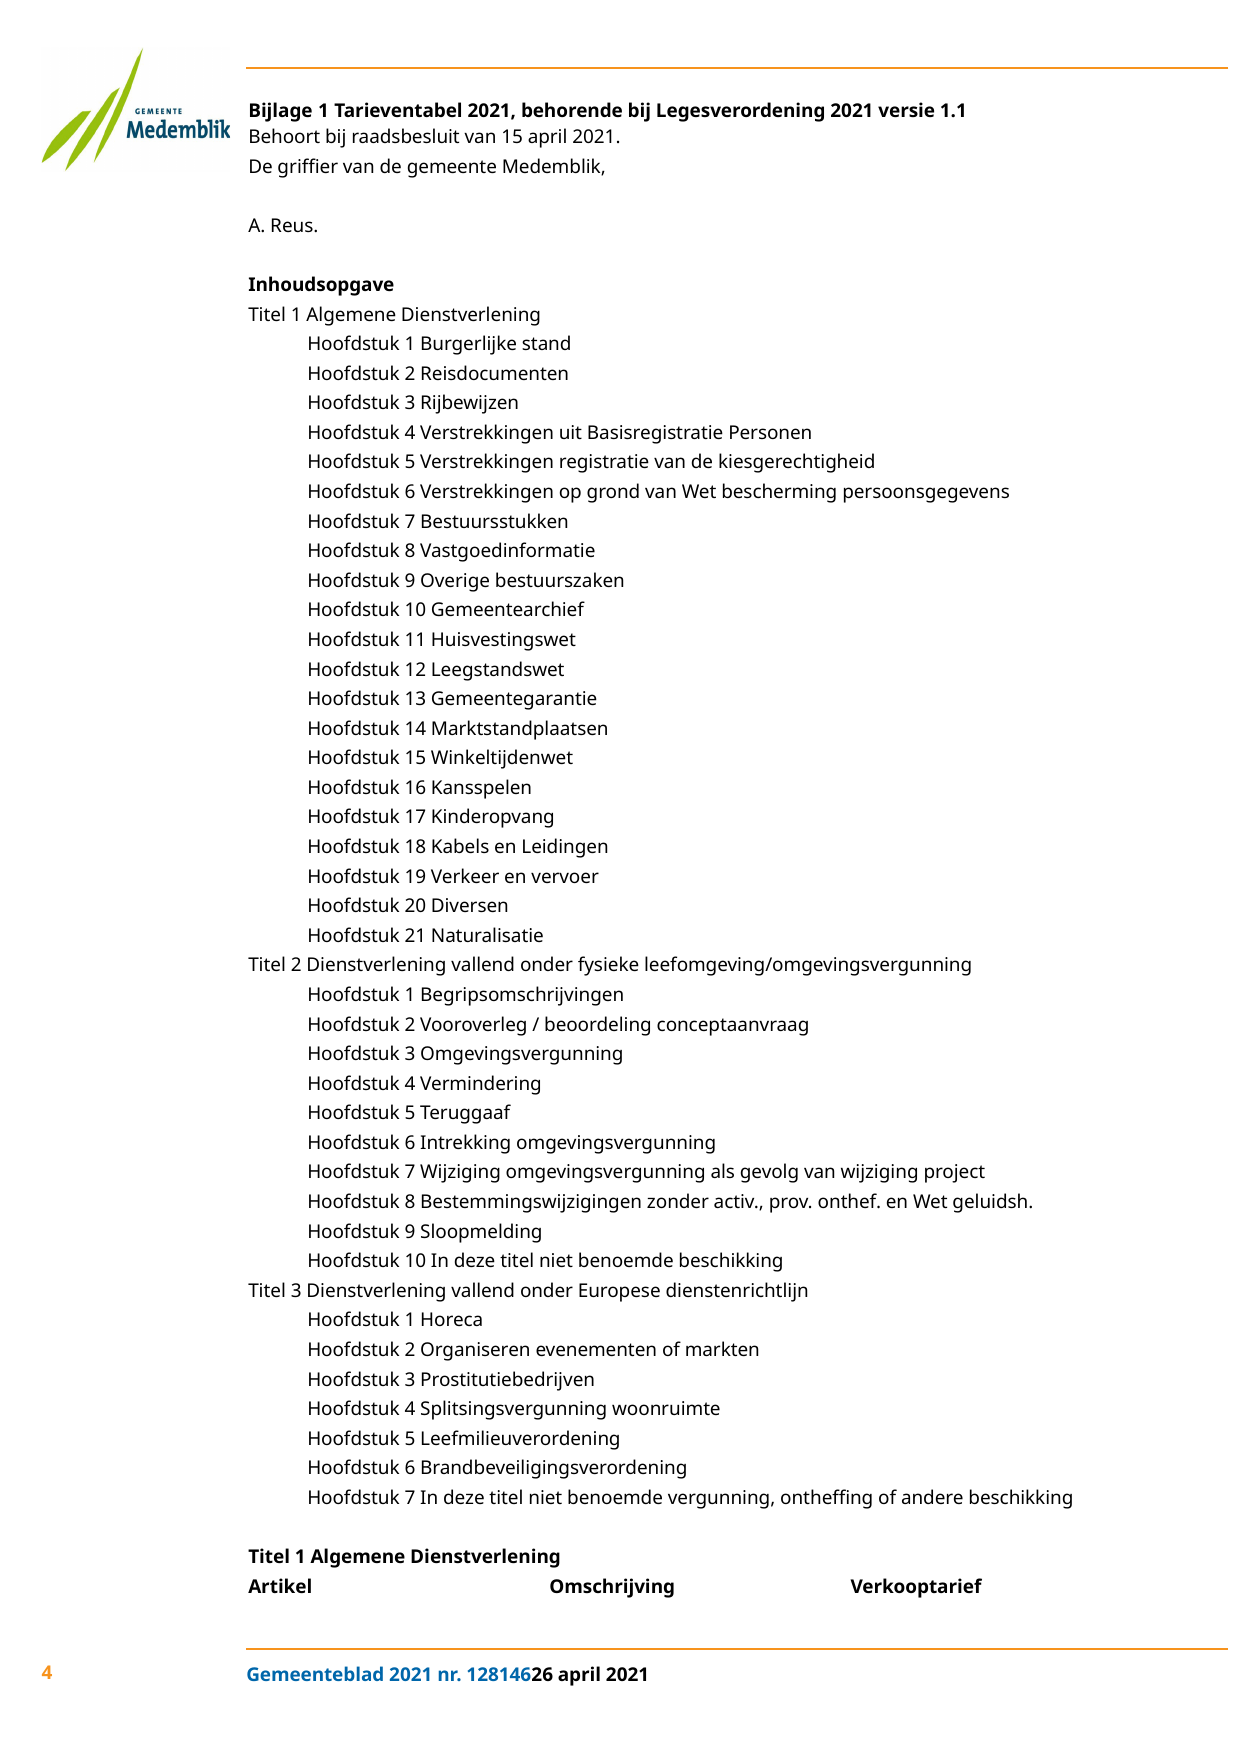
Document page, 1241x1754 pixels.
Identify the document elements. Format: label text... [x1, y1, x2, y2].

list Hoofdstuk 4 Splitsingsvergunning woonruimte [248, 1395, 1152, 1421]
text Behoort bij raadsbesluit van 15 april 2021. [248, 123, 1152, 149]
list Hoofdstuk 2 Vooroverleg / beoordeling conceptaanvraag [248, 1011, 1152, 1037]
list Hoofdstuk 21 Naturalisatie [248, 922, 1152, 948]
list Hoofdstuk 9 Overige bestuurszaken [248, 567, 1152, 593]
list Hoofdstuk 1 Horeca [248, 1307, 1152, 1332]
list Hoofdstuk 8 Bestemmingswijzigingen zonder activ., prov. onthef. en Wet geluidsh. [248, 1188, 1152, 1214]
list Hoofdstuk 18 Kabels en Leidingen [248, 833, 1152, 859]
text Titel 1 Algemene Dienstverlening [248, 1543, 1152, 1569]
text Titel 3 Dienstverlening vallend onder Europese dienstenrichtlijn [248, 1277, 1152, 1303]
list Hoofdstuk 5 Teruggaaf [248, 1099, 1152, 1125]
list Hoofdstuk 14 Marktstandplaatsen [248, 715, 1152, 741]
list Hoofdstuk 3 Prostitutiebedrijven [248, 1366, 1152, 1392]
list Hoofdstuk 3 Rijbewijzen [248, 389, 1152, 415]
list Hoofdstuk 10 Gemeentearchief [248, 597, 1152, 622]
list Hoofdstuk 15 Winkeltijdenwet [248, 744, 1152, 770]
list Hoofdstuk 20 Diversen [248, 892, 1152, 918]
list Hoofdstuk 8 Vastgoedinformatie [248, 537, 1152, 563]
list Hoofdstuk 2 Reisdocumenten [248, 360, 1152, 386]
list Hoofdstuk 4 Vermindering [248, 1070, 1152, 1096]
text De griffier van de gemeente Medemblik, [248, 153, 1152, 179]
table_header Verkooptarief [850, 1573, 1152, 1599]
list Hoofdstuk 6 Intrekking omgevingsvergunning [248, 1129, 1152, 1155]
list Hoofdstuk 17 Kinderopvang [248, 804, 1152, 829]
list Hoofdstuk 1 Begripsomschrijvingen [248, 981, 1152, 1007]
list Hoofdstuk 10 In deze titel niet benoemde beschikking [248, 1247, 1152, 1273]
table_header Artikel [248, 1573, 549, 1599]
text Titel 1 Algemene Dienstverlening [248, 301, 1152, 327]
list Hoofdstuk 1 Burgerlijke stand [248, 330, 1152, 356]
list Hoofdstuk 4 Verstrekkingen uit Basisregistratie Personen [248, 419, 1152, 445]
list Hoofdstuk 5 Verstrekkingen registratie van de kiesgerechtigheid [248, 449, 1152, 474]
list Hoofdstuk 7 In deze titel niet benoemde vergunning, ontheffing of andere beschikking [248, 1484, 1152, 1510]
text Inhoudsopgave [248, 271, 1152, 297]
list Hoofdstuk 3 Omgevingsvergunning [248, 1040, 1152, 1066]
list Hoofdstuk 7 Bestuursstukken [248, 508, 1152, 534]
list Hoofdstuk 5 Leefmilieuverordening [248, 1425, 1152, 1451]
list Hoofdstuk 6 Brandbeveiligingsverordening [248, 1454, 1152, 1480]
list Hoofdstuk 19 Verkeer en vervoer [248, 863, 1152, 889]
text Titel 2 Dienstverlening vallend onder fysieke leefomgeving/omgevingsvergunning [248, 952, 1152, 977]
list Hoofdstuk 12 Leegstandswet [248, 656, 1152, 682]
list Hoofdstuk 6 Verstrekkingen op grond van Wet bescherming persoonsgegevens [248, 478, 1152, 504]
list Hoofdstuk 2 Organiseren evenementen of markten [248, 1336, 1152, 1362]
list Hoofdstuk 9 Sloopmelding [248, 1218, 1152, 1244]
text Bijlage 1 Tarieventabel 2021, behorende bij Legesverordening 2021 versie 1.1 [248, 95, 1152, 123]
list Hoofdstuk 7 Wijziging omgevingsvergunning als gevolg van wijziging project [248, 1159, 1152, 1184]
text A. Reus. [248, 212, 1152, 238]
list Hoofdstuk 13 Gemeentegarantie [248, 685, 1152, 711]
list Hoofdstuk 16 Kansspelen [248, 774, 1152, 800]
picture [41, 47, 231, 172]
list Hoofdstuk 11 Huisvestingswet [248, 626, 1152, 652]
table_header Omschrijving [549, 1573, 850, 1599]
